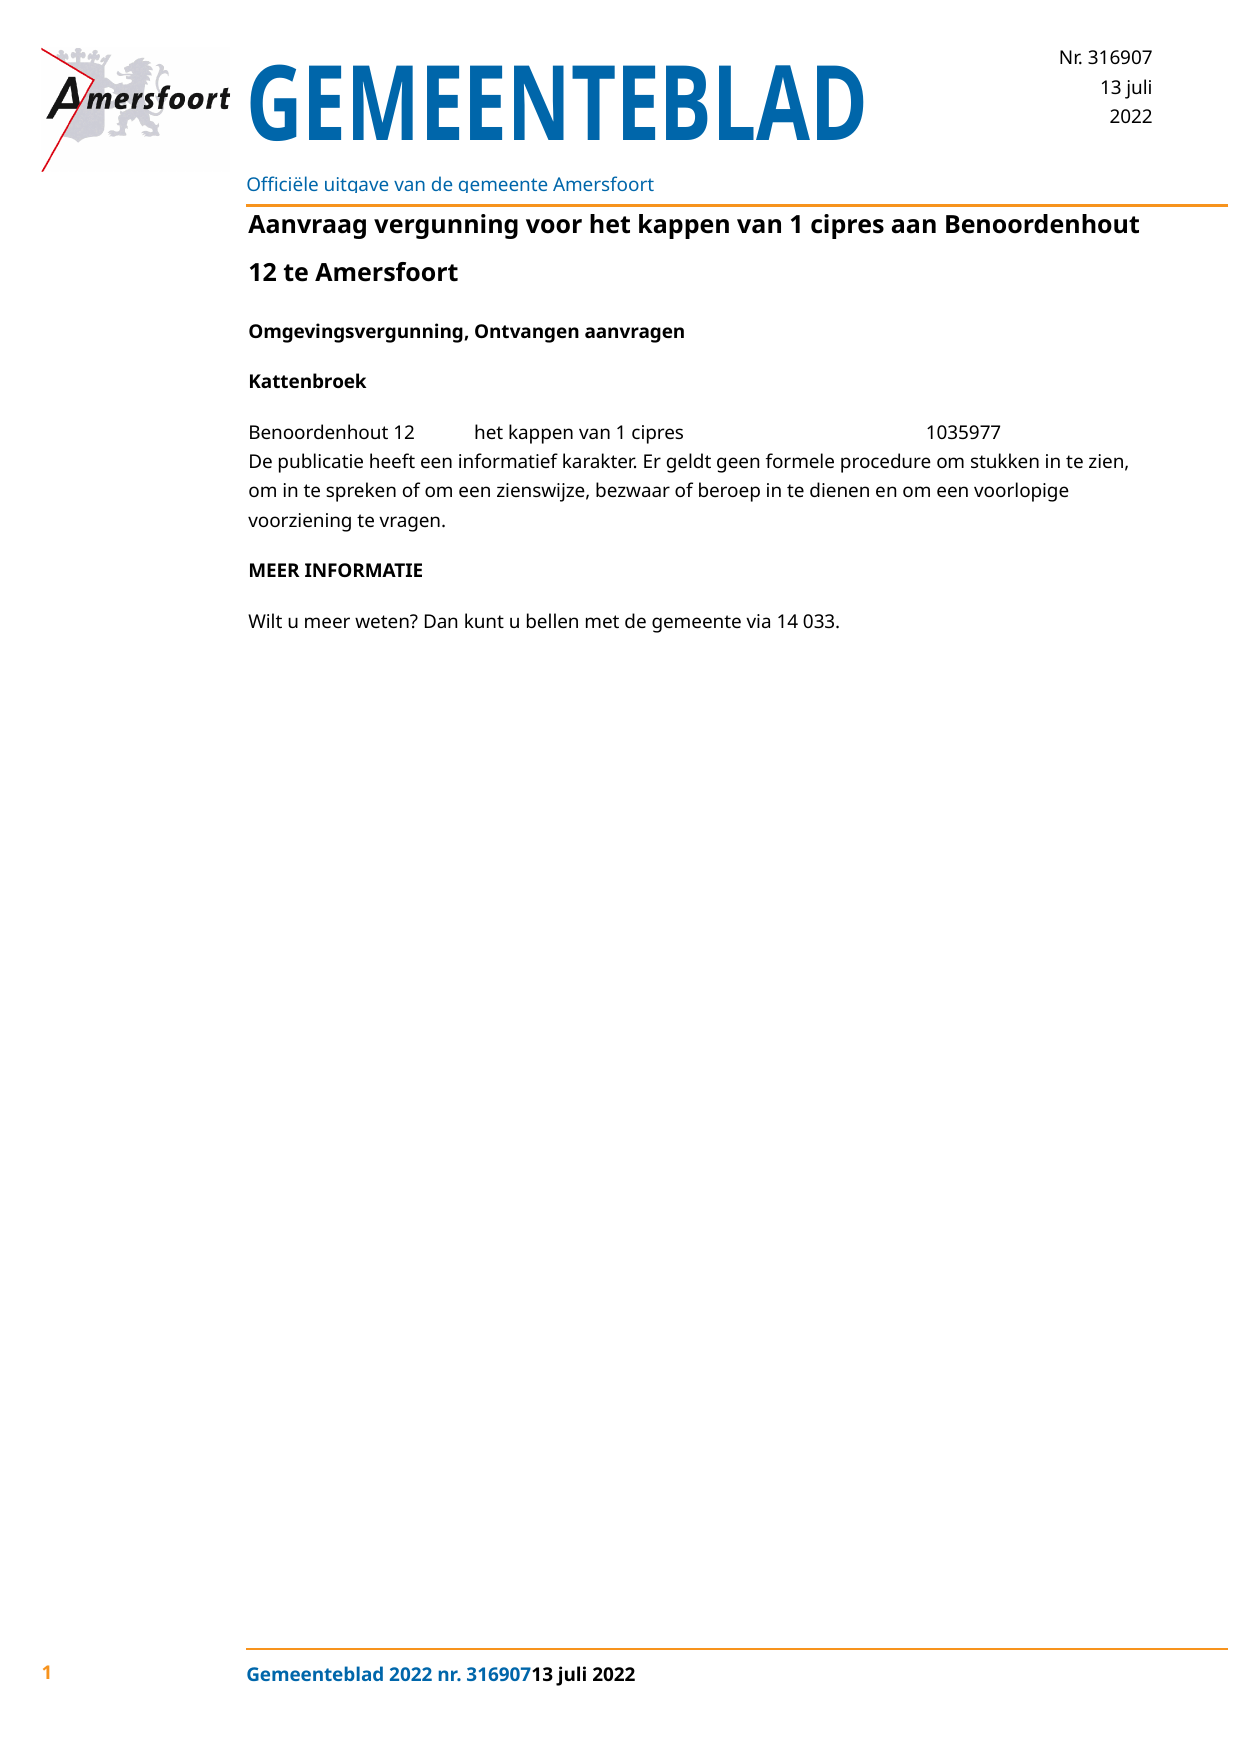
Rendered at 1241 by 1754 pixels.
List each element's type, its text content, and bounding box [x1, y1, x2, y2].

picture [41, 47, 231, 172]
table_header Benoordenhout 12 [248, 419, 474, 444]
text Omgevingsvergunning, Ontvangen aanvragen [248, 318, 1152, 344]
text De publicatie heeft een informatief karakter. Er geldt geen formele procedure om stukken in te zien, om in te spreken of om een zienswijze, bezwaar of beroep in te dienen en om een voorlopige voorziening te vragen. [248, 448, 1152, 533]
text Kattenbroek [248, 368, 1152, 394]
text MEER INFORMATIE [248, 557, 1152, 583]
text Aanvraag vergunning voor het kappen van 1 cipres aan Benoordenhout 12 te Amersfoort [248, 207, 1152, 288]
text Wilt u meer weten? Dan kunt u bellen met de gemeente via 14 033. [248, 608, 1152, 633]
table_header het kappen van 1 cipres [474, 419, 700, 444]
table_header [700, 419, 926, 444]
table_header 1035977 [926, 419, 1152, 444]
